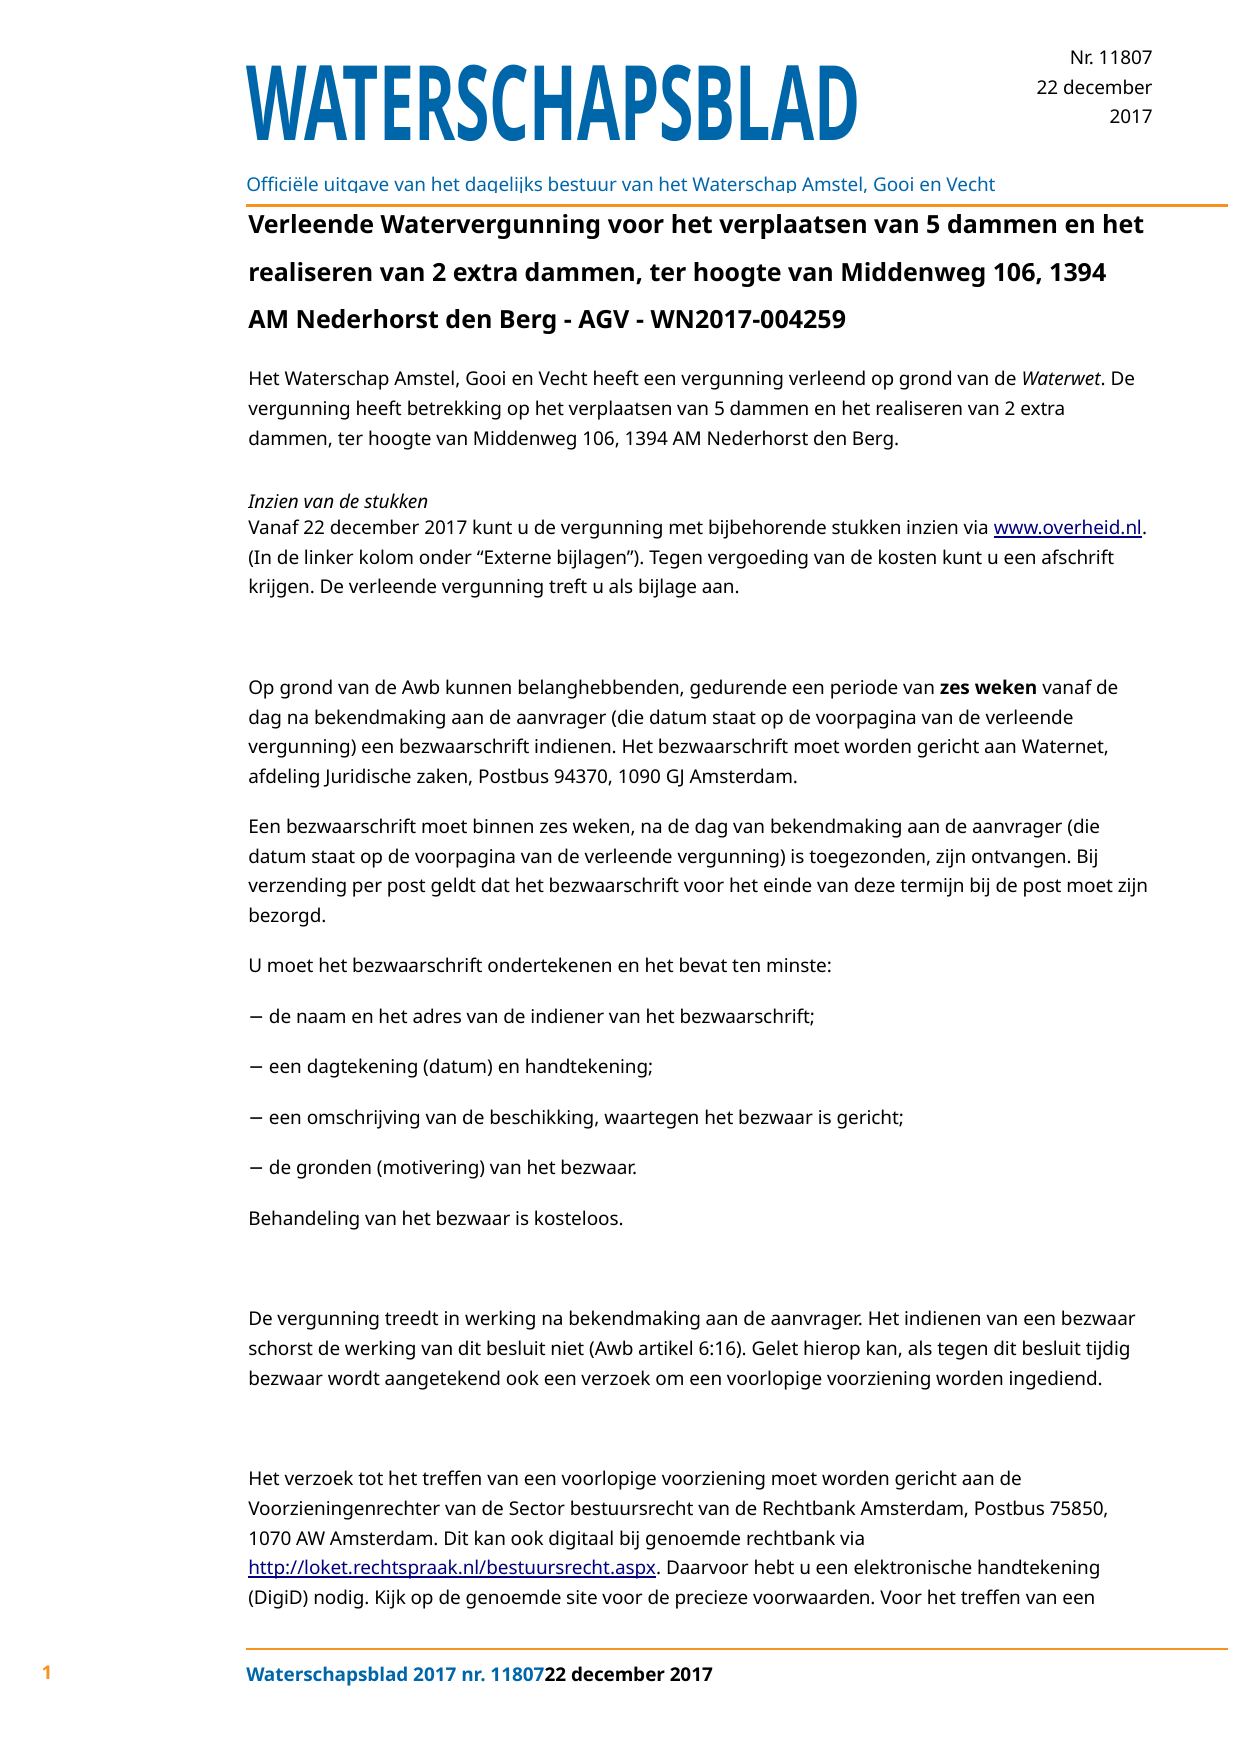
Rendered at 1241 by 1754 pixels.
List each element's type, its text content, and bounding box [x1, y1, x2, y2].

text Inzien van de stukken [248, 489, 1152, 514]
text U moet het bezwaarschrift ondertekenen en het bevat ten minste: [248, 953, 1152, 978]
text − de naam en het adres van de indiener van het bezwaarschrift; [248, 1003, 1152, 1029]
text De vergunning treedt in werking na bekendmaking aan de aanvrager. Het indienen van een bezwaar schorst de werking van dit besluit niet (Awb artikel 6:16). Gelet hierop kan, als tegen dit besluit tijdig bezwaar wordt aangetekend ook een verzoek om een voorlopige voorziening worden ingediend. [248, 1306, 1152, 1391]
text Vanaf 22 december 2017 kunt u de vergunning met bijbehorende stukken inzien via www.overheid.nl. (In de linker kolom onder “Externe bijlagen”). Tegen vergoeding van de kosten kunt u een afschrift krijgen. De verleende vergunning treft u als bijlage aan. [248, 514, 1152, 599]
text Verleende Watervergunning voor het verplaatsen van 5 dammen en het realiseren van 2 extra dammen, ter hoogte van Middenweg 106, 1394 AM Nederhorst den Berg - AGV - WN2017-004259 [248, 207, 1152, 336]
text − de gronden (motivering) van het bezwaar. [248, 1154, 1152, 1180]
text Een bezwaarschrift moet binnen zes weken, na de dag van bekendmaking aan de aanvrager (die datum staat op de voorpagina van de verleende vergunning) is toegezonden, zijn ontvangen. Bij verzending per post geldt dat het bezwaarschrift voor het einde van deze termijn bij de post moet zijn bezorgd. [248, 813, 1152, 928]
text − een dagtekening (datum) en handtekening; [248, 1053, 1152, 1079]
text Het Waterschap Amstel, Gooi en Vecht heeft een vergunning verleend op grond van de Waterwet. De vergunning heeft betrekking op het verplaatsen van 5 dammen en het realiseren van 2 extra dammen, ter hoogte van Middenweg 106, 1394 AM Nederhorst den Berg. [248, 366, 1152, 450]
text Behandeling van het bezwaar is kosteloos. [248, 1205, 1152, 1231]
text Het verzoek tot het treffen van een voorlopige voorziening moet worden gericht aan de Voorzieningenrechter van de Sector bestuursrecht van de Rechtbank Amsterdam, Postbus 75850, 1070 AW Amsterdam. Dit kan ook digitaal bij genoemde rechtbank via http://loket.rechtspraak.nl/bestuursrecht.aspx. Daarvoor hebt u een elektronische handtekening (DigiD) nodig. Kijk op de genoemde site voor de precieze voorwaarden. Voor het treffen van een [248, 1466, 1152, 1610]
text − een omschrijving van de beschikking, waartegen het bezwaar is gericht; [248, 1104, 1152, 1130]
picture [41, 47, 231, 172]
text Op grond van de Awb kunnen belanghebbenden, gedurende een periode van zes weken vanaf de dag na bekendmaking aan de aanvrager (die datum staat op de voorpagina van de verleende vergunning) een bezwaarschrift indienen. Het bezwaarschrift moet worden gericht aan Waternet, afdeling Juridische zaken, Postbus 94370, 1090 GJ Amsterdam. [248, 674, 1152, 789]
